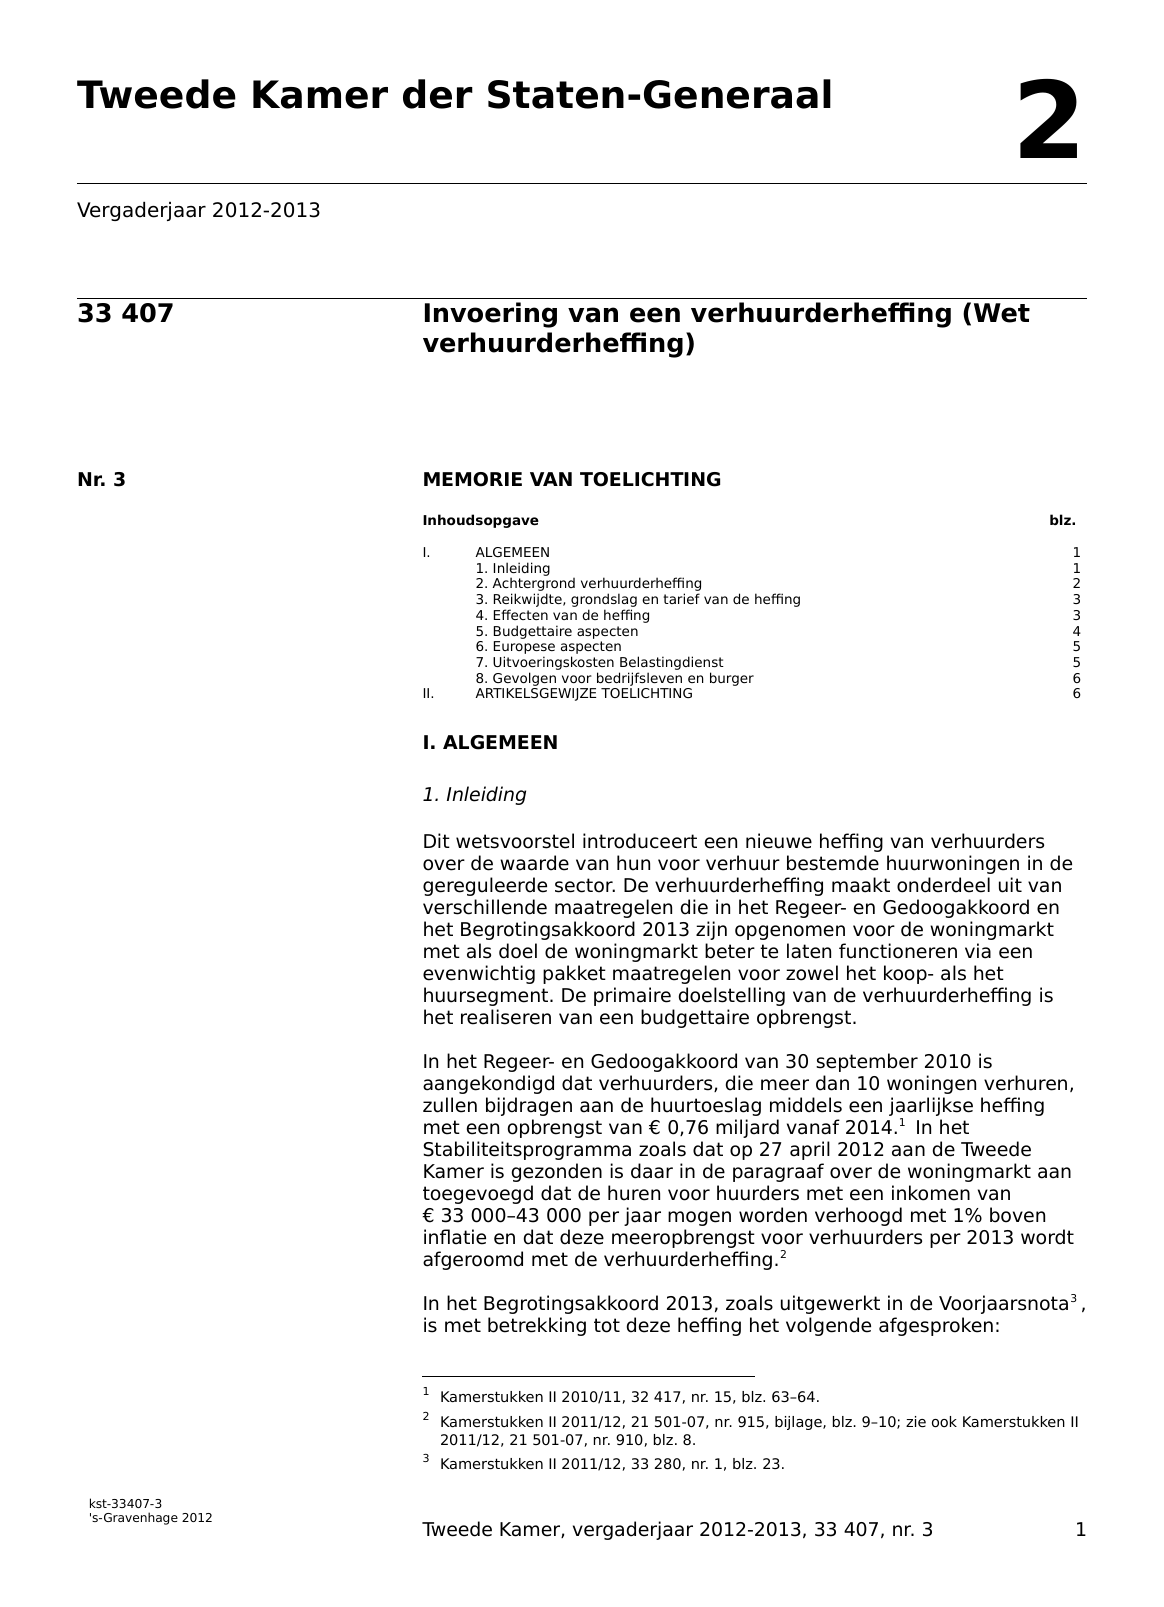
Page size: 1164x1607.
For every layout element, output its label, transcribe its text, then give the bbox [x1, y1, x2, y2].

table_cell 1 [1028, 545, 1087, 560]
table_cell [422, 576, 469, 592]
table_cell 1 [1028, 560, 1087, 576]
table_cell 5. Budgettaire aspecten [470, 623, 1028, 639]
table_cell ARTIKELSGEWIJZE TOELICHTING [470, 686, 1028, 702]
table_header blz. [1028, 513, 1087, 529]
table_cell 6 [1028, 671, 1087, 686]
table_cell [470, 529, 1028, 545]
text Kamerstukken II 2011/12, 21 501-07, nr. 915, bijlage, blz. 9–10; zie ook Kamerstukken II 2011/12, 21 501-07, nr. 910, blz. 8. [422, 1410, 1087, 1449]
table_cell 3. Reikwijdte, grondslag en tarief van de heffing [470, 592, 1028, 608]
subtitle I. ALGEMEEN [422, 732, 1087, 754]
subtitle 33 407 Invoering van een verhuurderheffing (Wet verhuurderheffing) [77, 299, 1087, 358]
table_cell [422, 592, 469, 608]
table_cell [422, 639, 469, 655]
table_header 2 [886, 59, 1087, 183]
text Kamerstukken II 2011/12, 33 280, nr. 1, blz. 23. [422, 1452, 1087, 1474]
table_cell [1028, 529, 1087, 545]
table_cell 6. Europese aspecten [470, 639, 1028, 655]
text kst-33407-3 [88, 1497, 323, 1511]
text Kamerstukken II 2010/11, 32 417, nr. 15, blz. 63–64. [422, 1385, 1087, 1407]
table_cell 7. Uitvoeringskosten Belastingdienst [470, 655, 1028, 671]
table_cell 3 [1028, 592, 1087, 608]
subtitle 1. Inleiding [422, 784, 1087, 806]
table_cell 2. Achtergrond verhuurderheffing [470, 576, 1028, 592]
table_cell II. [422, 686, 469, 702]
text In het Regeer- en Gedoogakkoord van 30 september 2010 is aangekondigd dat verhuurders, die meer dan 10 woningen verhuren, zullen bijdragen aan de huurtoeslag middels een jaarlijkse heffing met een opbrengst van € 0,76 miljard vanaf 2014. In het Stabiliteitsprogramma zoals dat op 27 april 2012 aan de Tweede Kamer is gezonden is daar in de paragraaf over de woningmarkt aan toegevoegd dat de huren voor huurders met een inkomen van € 33 000–43 000 per jaar mogen worden verhoogd met 1% boven inflatie en dat deze meeropbrengst voor verhuurders per 2013 wordt afgeroomd met de verhuurderheffing. [422, 1051, 1087, 1271]
table_cell 4 [1028, 623, 1087, 639]
table_header Tweede Kamer der Staten-Generaal [77, 59, 886, 183]
table_header Inhoudsopgave [422, 513, 1028, 529]
table_cell 1. Inleiding [470, 560, 1028, 576]
table_cell 5 [1028, 639, 1087, 655]
table_cell 5 [1028, 655, 1087, 671]
table_cell ALGEMEEN [470, 545, 1028, 560]
text 's-Gravenhage 2012 [88, 1511, 323, 1525]
text In het Begrotingsakkoord 2013, zoals uitgewerkt in de Voorjaarsnota, is met betrekking tot deze heffing het volgende afgesproken: [422, 1293, 1087, 1337]
table_cell 4. Effecten van de heffing [470, 608, 1028, 623]
table_cell 2 [1028, 576, 1087, 592]
text Dit wetsvoorstel introduceert een nieuwe heffing van verhuurders over de waarde van hun voor verhuur bestemde huurwoningen in de gereguleerde sector. De verhuurderheffing maakt onderdeel uit van verschillende maatregelen die in het Regeer- en Gedoogakkoord en het Begrotingsakkoord 2013 zijn opgenomen voor de woningmarkt met als doel de woningmarkt beter te laten functioneren via een evenwichtig pakket maatregelen voor zowel het koop- als het huursegment. De primaire doelstelling van de verhuurderheffing is het realiseren van een budgettaire opbrengst. [422, 831, 1087, 1029]
table_cell [422, 529, 469, 545]
table_cell [422, 623, 469, 639]
table_cell 6 [1028, 686, 1087, 702]
table_cell [422, 608, 469, 623]
table_cell 8. Gevolgen voor bedrijfsleven en burger [470, 671, 1028, 686]
table_cell [422, 560, 469, 576]
table_cell [422, 671, 469, 686]
table_cell I. [422, 545, 469, 560]
table_cell Vergaderjaar 2012-2013 [77, 184, 1087, 298]
table_cell [422, 655, 469, 671]
table_cell 3 [1028, 608, 1087, 623]
subtitle Nr. 3 MEMORIE VAN TOELICHTING [77, 469, 1087, 491]
